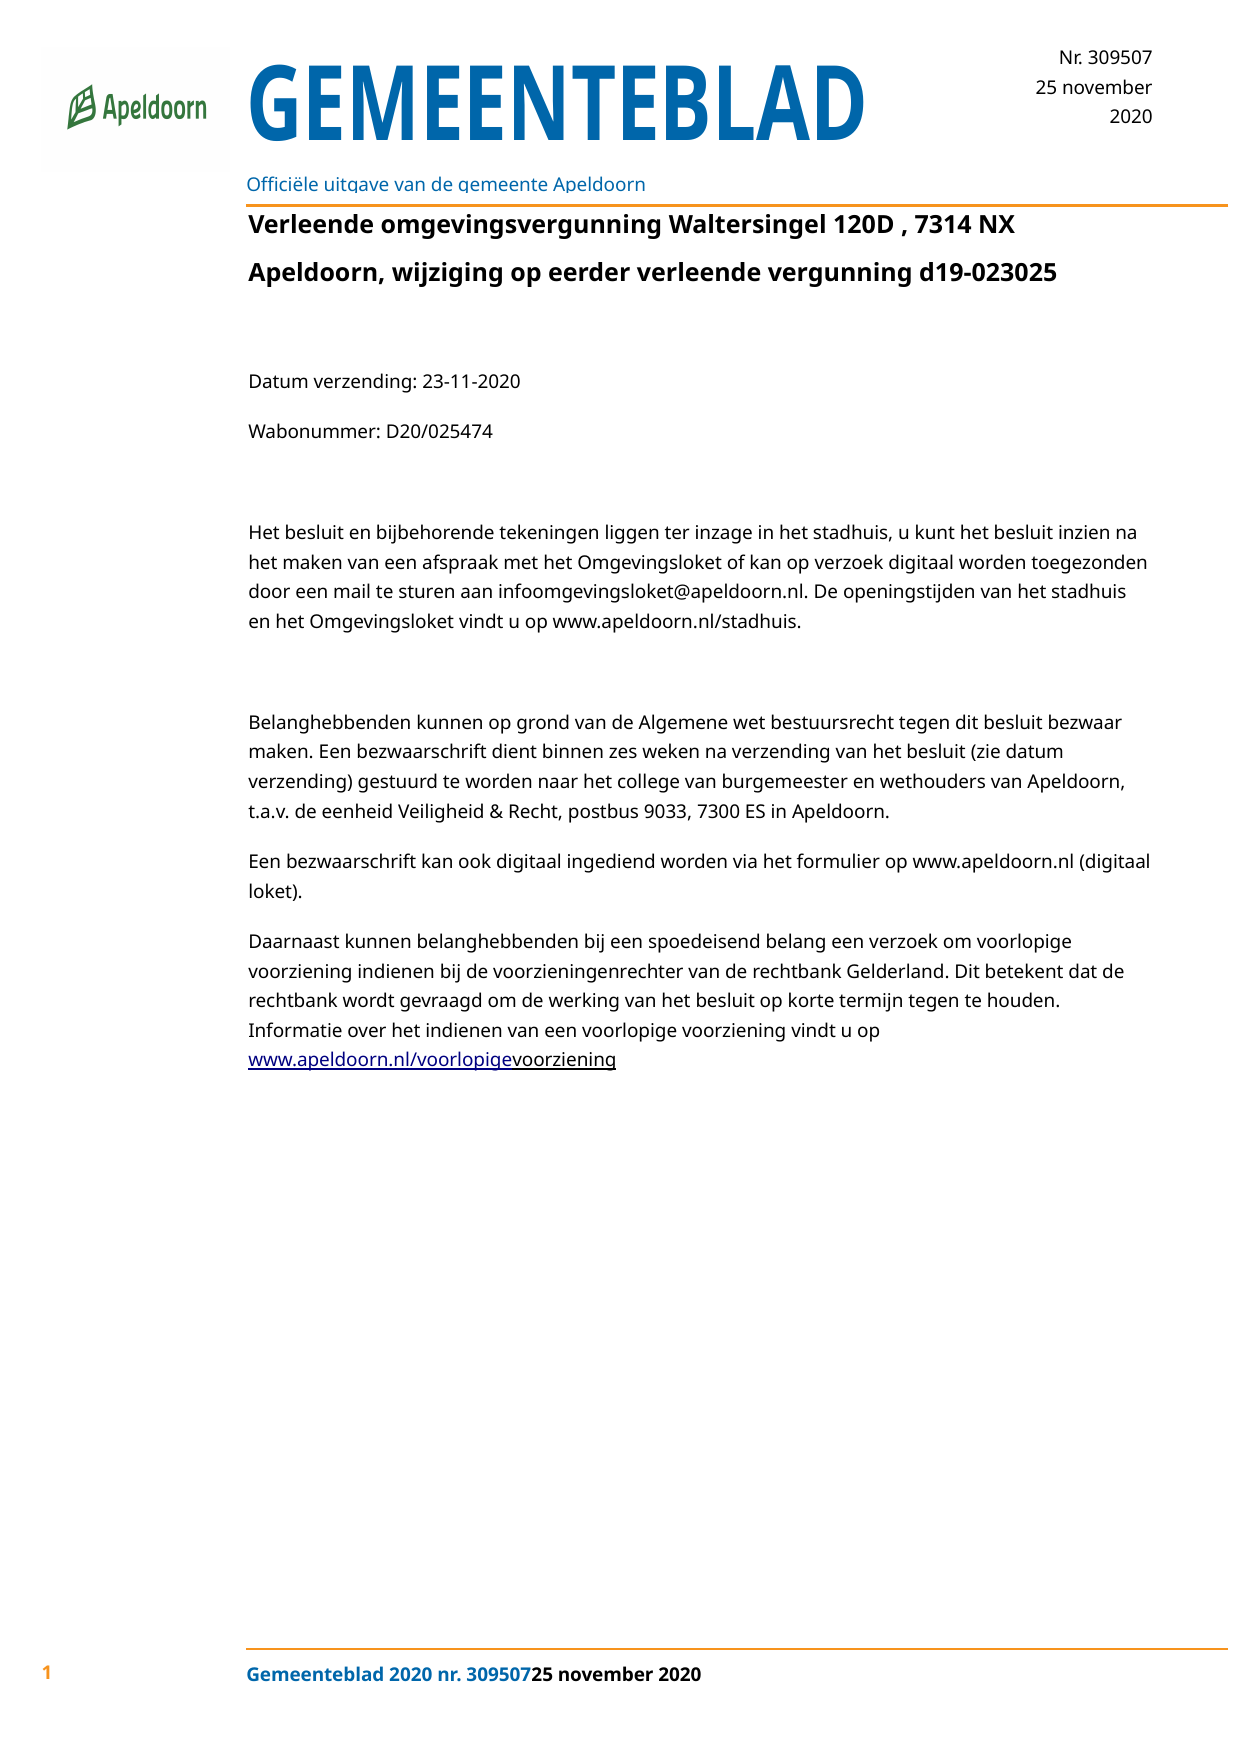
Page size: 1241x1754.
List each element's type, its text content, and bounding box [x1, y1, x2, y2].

text Datum verzending: 23-11-2020 [248, 368, 1152, 394]
text Wabonummer: D20/025474 [248, 419, 1152, 444]
text Het besluit en bijbehorende tekeningen liggen ter inzage in het stadhuis, u kunt het besluit inzien na het maken van een afspraak met het Omgevingsloket of kan op verzoek digitaal worden toegezonden door een mail te sturen aan infoomgevingsloket@apeldoorn.nl. De openingstijden van het stadhuis en het Omgevingsloket vindt u op www.apeldoorn.nl/stadhuis. [248, 519, 1152, 634]
picture [41, 47, 231, 172]
text Daarnaast kunnen belanghebbenden bij een spoedeisend belang een verzoek om voorlopige voorziening indienen bij de voorzieningenrechter van de rechtbank Gelderland. Dit betekent dat de rechtbank wordt gevraagd om de werking van het besluit op korte termijn tegen te houden. Informatie over het indienen van een voorlopige voorziening vindt u op www.apeldoorn.nl/voorlopigevoorziening [248, 928, 1152, 1072]
text Verleende omgevingsvergunning Waltersingel 120D , 7314 NX Apeldoorn, wijziging op eerder verleende vergunning d19-023025 [248, 207, 1152, 288]
text Een bezwaarschrift kan ook digitaal ingediend worden via het formulier op www.apeldoorn.nl (digitaal loket). [248, 848, 1152, 904]
text Belanghebbenden kunnen op grond van de Algemene wet bestuursrecht tegen dit besluit bezwaar maken. Een bezwaarschrift dient binnen zes weken na verzending van het besluit (zie datum verzending) gestuurd te worden naar het college van burgemeester en wethouders van Apeldoorn, t.a.v. de eenheid Veiligheid & Recht, postbus 9033, 7300 ES in Apeldoorn. [248, 709, 1152, 824]
